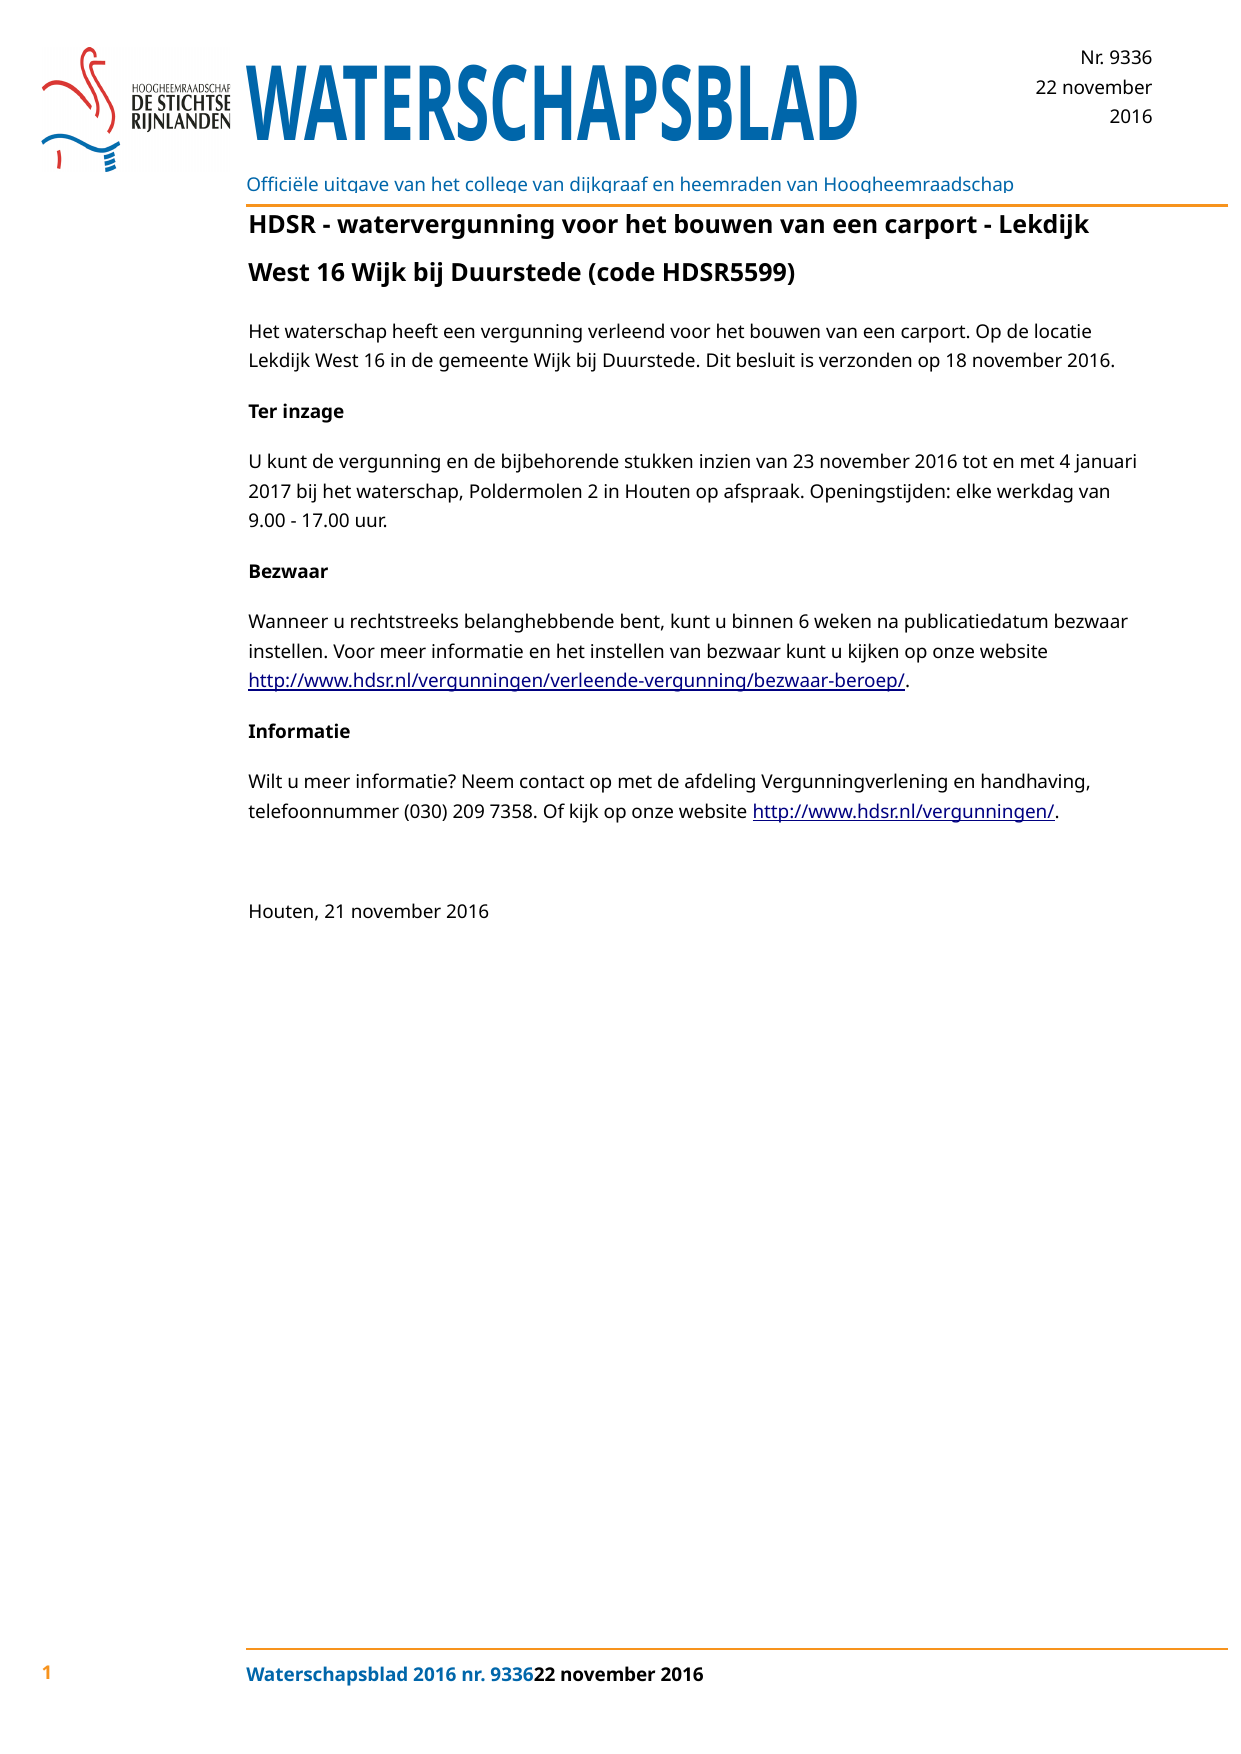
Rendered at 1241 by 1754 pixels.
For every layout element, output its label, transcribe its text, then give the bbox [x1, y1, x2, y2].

text Wilt u meer informatie? Neem contact op met de afdeling Vergunningverlening en handhaving, telefoonnummer (030) 209 7358. Of kijk op onze website http://www.hdsr.nl/vergunningen/. [248, 768, 1152, 824]
text Bezwaar [248, 558, 1152, 584]
text U kunt de vergunning en de bijbehorende stukken inzien van 23 november 2016 tot en met 4 januari 2017 bij het waterschap, Poldermolen 2 in Houten op afspraak. Openingstijden: elke werkdag van 9.00 - 17.00 uur. [248, 448, 1152, 533]
text Wanneer u rechtstreeks belanghebbende bent, kunt u binnen 6 weken na publicatiedatum bezwaar instellen. Voor meer informatie en het instellen van bezwaar kunt u kijken op onze website http://www.hdsr.nl/vergunningen/verleende-vergunning/bezwaar-beroep/. [248, 608, 1152, 693]
text Informatie [248, 718, 1152, 744]
text Houten, 21 november 2016 [248, 899, 1152, 924]
picture [41, 47, 231, 172]
text Het waterschap heeft een vergunning verleend voor het bouwen van een carport. Op de locatie Lekdijk West 16 in de gemeente Wijk bij Duurstede. Dit besluit is verzonden op 18 november 2016. [248, 318, 1152, 373]
text HDSR - watervergunning voor het bouwen van een carport - Lekdijk West 16 Wijk bij Duurstede (code HDSR5599) [248, 207, 1152, 288]
text Ter inzage [248, 398, 1152, 424]
